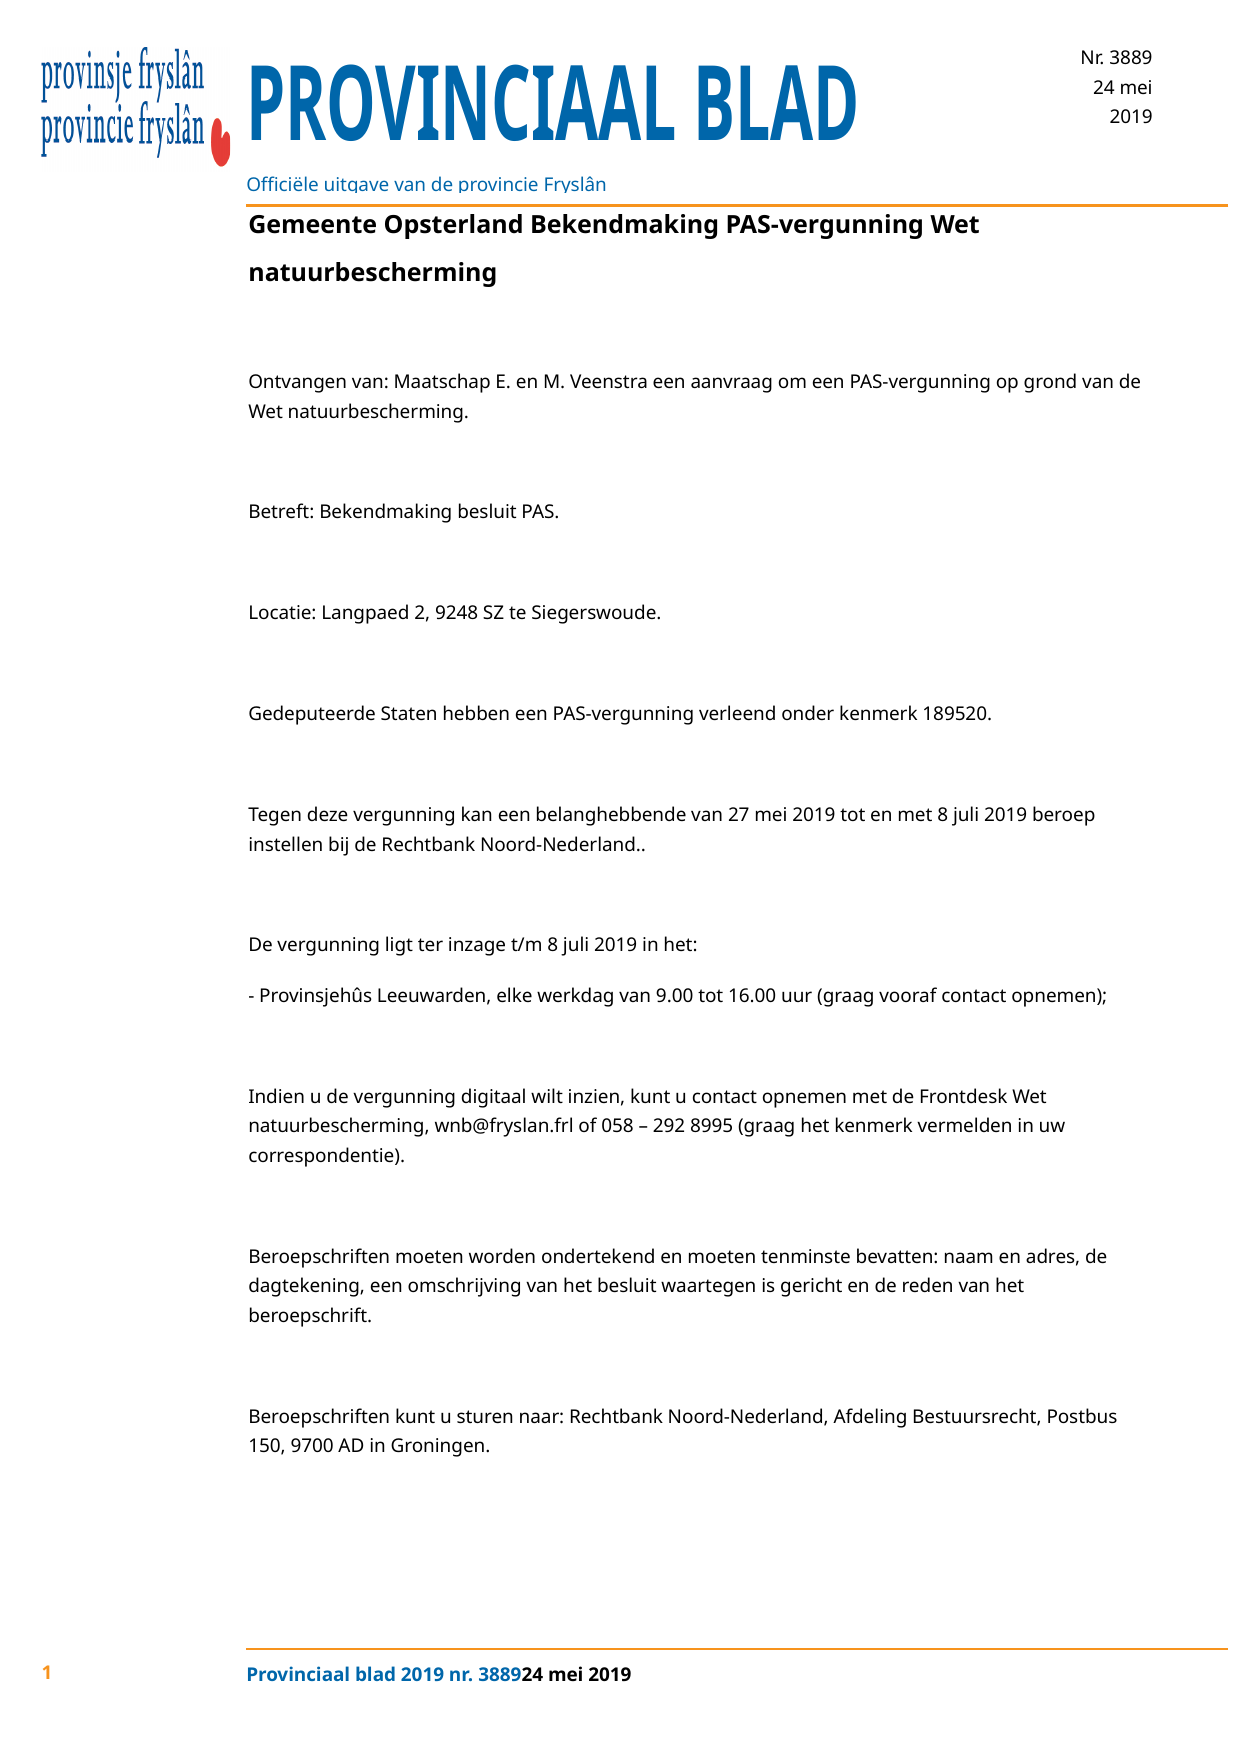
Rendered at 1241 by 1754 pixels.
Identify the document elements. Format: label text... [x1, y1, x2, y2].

text - Provinsjehûs Leeuwarden, elke werkdag van 9.00 tot 16.00 uur (graag vooraf contact opnemen); [248, 982, 1152, 1008]
picture [41, 47, 231, 172]
text Indien u de vergunning digitaal wilt inzien, kunt u contact opnemen met de Frontdesk Wet natuurbescherming, wnb@fryslan.frl of 058 – 292 8995 (graag het kenmerk vermelden in uw correspondentie). [248, 1083, 1152, 1168]
text Gemeente Opsterland Bekendmaking PAS-vergunning Wet natuurbescherming [248, 207, 1152, 288]
text Ontvangen van: Maatschap E. en M. Veenstra een aanvraag om een PAS-vergunning op grond van de Wet natuurbescherming. [248, 368, 1152, 424]
text De vergunning ligt ter inzage t/m 8 juli 2019 in het: [248, 932, 1152, 957]
text Tegen deze vergunning kan een belanghebbende van 27 mei 2019 tot en met 8 juli 2019 beroep instellen bij de Rechtbank Noord-Nederland.. [248, 801, 1152, 857]
text Betreft: Bekendmaking besluit PAS. [248, 499, 1152, 524]
text Beroepschriften kunt u sturen naar: Rechtbank Noord-Nederland, Afdeling Bestuursrecht, Postbus 150, 9700 AD in Groningen. [248, 1403, 1152, 1458]
text Beroepschriften moeten worden ondertekend en moeten tenminste bevatten: naam en adres, de dagtekening, een omschrijving van het besluit waartegen is gericht en de reden van het beroepschrift. [248, 1243, 1152, 1328]
text Locatie: Langpaed 2, 9248 SZ te Siegerswoude. [248, 599, 1152, 625]
text Gedeputeerde Staten hebben een PAS-vergunning verleend onder kenmerk 189520. [248, 700, 1152, 726]
